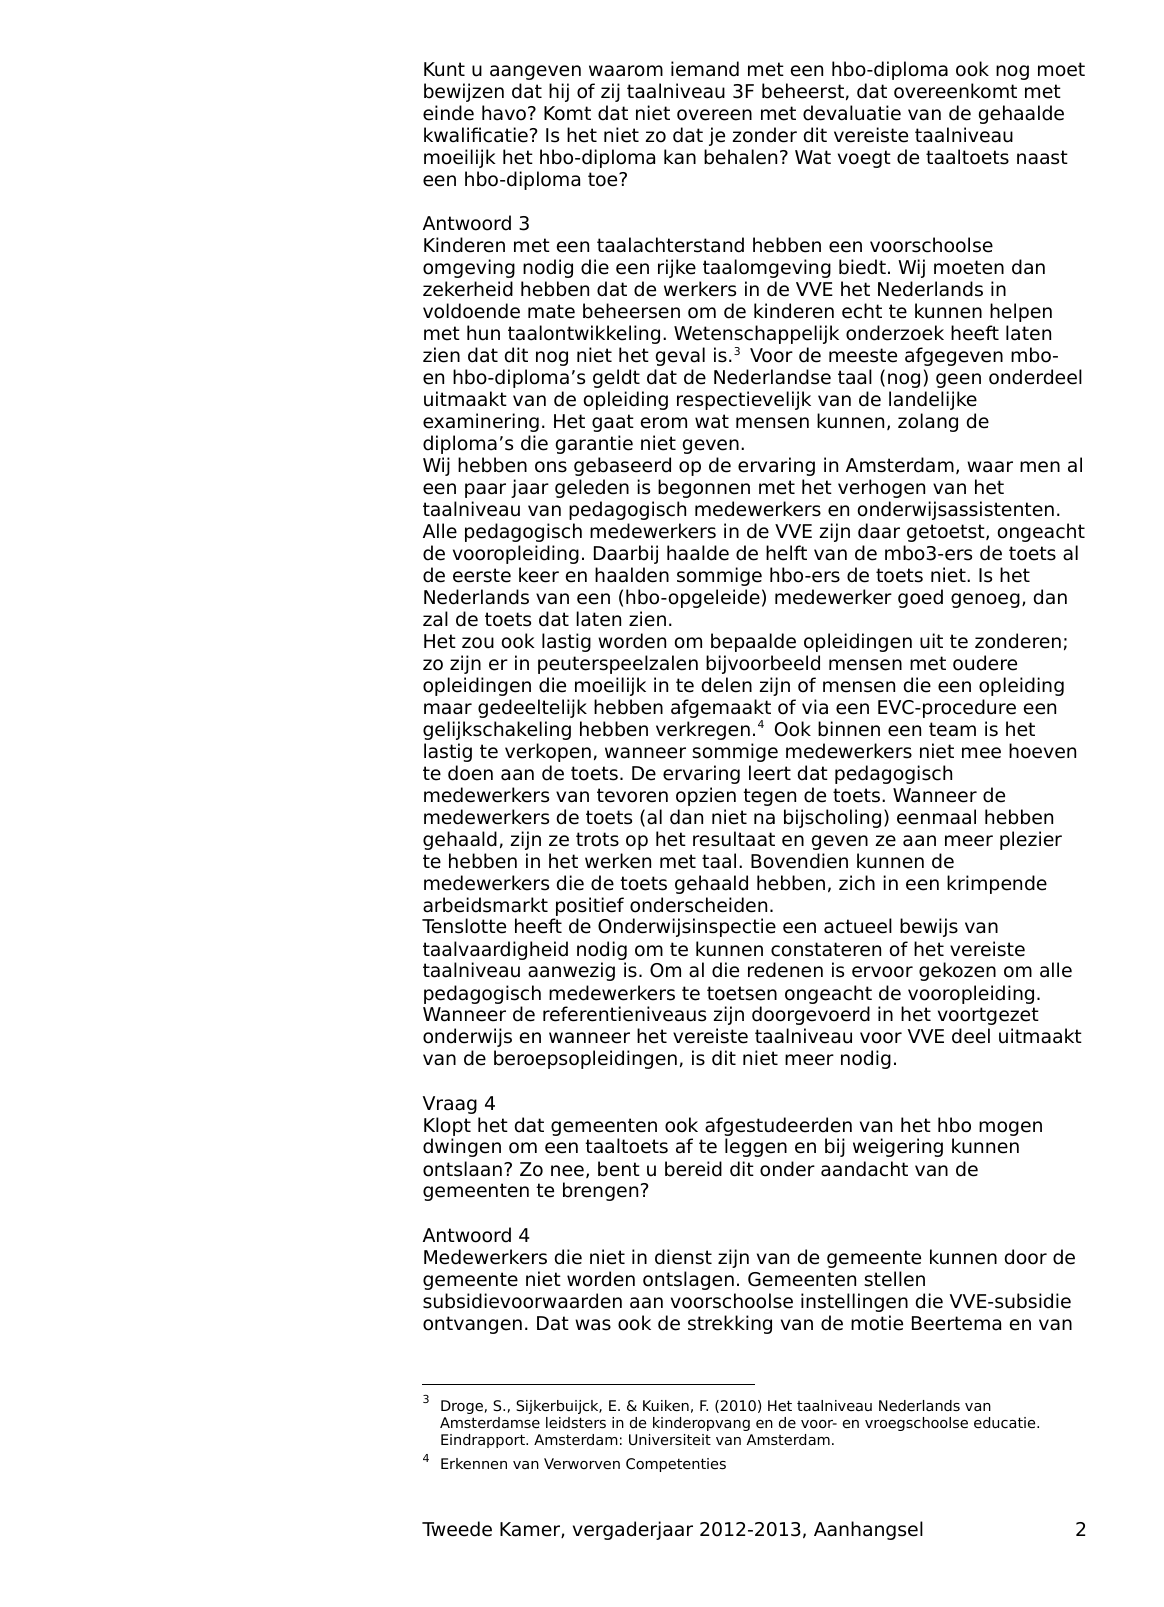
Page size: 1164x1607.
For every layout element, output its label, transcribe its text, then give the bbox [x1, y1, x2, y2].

text Antwoord 3 [422, 213, 1087, 235]
text Medewerkers die niet in dienst zijn van de gemeente kunnen door de gemeente niet worden ontslagen. Gemeenten stellen subsidievoorwaarden aan voorschoolse instellingen die VVE-subsidie ontvangen. Dat was ook de strekking van de motie Beertema en van [422, 1247, 1087, 1334]
text Erkennen van Verworven Competenties [422, 1452, 1087, 1474]
text Vraag 4 [422, 1092, 1087, 1114]
text Klopt het dat gemeenten ook afgestudeerden van het hbo mogen dwingen om een taaltoets af te leggen en bij weigering kunnen ontslaan? Zo nee, bent u bereid dit onder aandacht van de gemeenten te brengen? [422, 1114, 1087, 1202]
text Droge, S., Sijkerbuijck, E. & Kuiken, F. (2010) Het taalniveau Nederlands van Amsterdamse leidsters in de kinderopvang en de voor- en vroegschoolse educatie. Eindrapport. Amsterdam: Universiteit van Amsterdam. [422, 1393, 1087, 1449]
text Het zou ook lastig worden om bepaalde opleidingen uit te zonderen; zo zijn er in peuterspeelzalen bijvoorbeeld mensen met oudere opleidingen die moeilijk in te delen zijn of mensen die een opleiding maar gedeeltelijk hebben afgemaakt of via een EVC-procedure een gelijkschakeling hebben verkregen. Ook binnen een team is het lastig te verkopen, wanneer sommige medewerkers niet mee hoeven te doen aan de toets. De ervaring leert dat pedagogisch medewerkers van tevoren opzien tegen de toets. Wanneer de medewerkers de toets (al dan niet na bijscholing) eenmaal hebben gehaald, zijn ze trots op het resultaat en geven ze aan meer plezier te hebben in het werken met taal. Bovendien kunnen de medewerkers die de toets gehaald hebben, zich in een krimpende arbeidsmarkt positief onderscheiden. [422, 631, 1087, 916]
text Wij hebben ons gebaseerd op de ervaring in Amsterdam, waar men al een paar jaar geleden is begonnen met het verhogen van het taalniveau van pedagogisch medewerkers en onderwijsassistenten. Alle pedagogisch medewerkers in de VVE zijn daar getoetst, ongeacht de vooropleiding. Daarbij haalde de helft van de mbo3-ers de toets al de eerste keer en haalden sommige hbo-ers de toets niet. Is het Nederlands van een (hbo-opgeleide) medewerker goed genoeg, dan zal de toets dat laten zien. [422, 455, 1087, 631]
text Kinderen met een taalachterstand hebben een voorschoolse omgeving nodig die een rijke taalomgeving biedt. Wij moeten dan zekerheid hebben dat de werkers in de VVE het Nederlands in voldoende mate beheersen om de kinderen echt te kunnen helpen met hun taalontwikkeling. Wetenschappelijk onderzoek heeft laten zien dat dit nog niet het geval is. Voor de meeste afgegeven mbo- en hbo-diploma’s geldt dat de Nederlandse taal (nog) geen onderdeel uitmaakt van de opleiding respectievelijk van de landelijke examinering. Het gaat erom wat mensen kunnen, zolang de diploma’s die garantie niet geven. [422, 235, 1087, 455]
text Kunt u aangeven waarom iemand met een hbo-diploma ook nog moet bewijzen dat hij of zij taalniveau 3F beheerst, dat overeenkomt met einde havo? Komt dat niet overeen met devaluatie van de gehaalde kwalificatie? Is het niet zo dat je zonder dit vereiste taalniveau moeilijk het hbo-diploma kan behalen? Wat voegt de taaltoets naast een hbo-diploma toe? [422, 59, 1087, 191]
text Antwoord 4 [422, 1224, 1087, 1247]
text Tenslotte heeft de Onderwijsinspectie een actueel bewijs van taalvaardigheid nodig om te kunnen constateren of het vereiste taalniveau aanwezig is. Om al die redenen is ervoor gekozen om alle pedagogisch medewerkers te toetsen ongeacht de vooropleiding. Wanneer de referentieniveaus zijn doorgevoerd in het voortgezet onderwijs en wanneer het vereiste taalniveau voor VVE deel uitmaakt van de beroepsopleidingen, is dit niet meer nodig. [422, 916, 1087, 1070]
